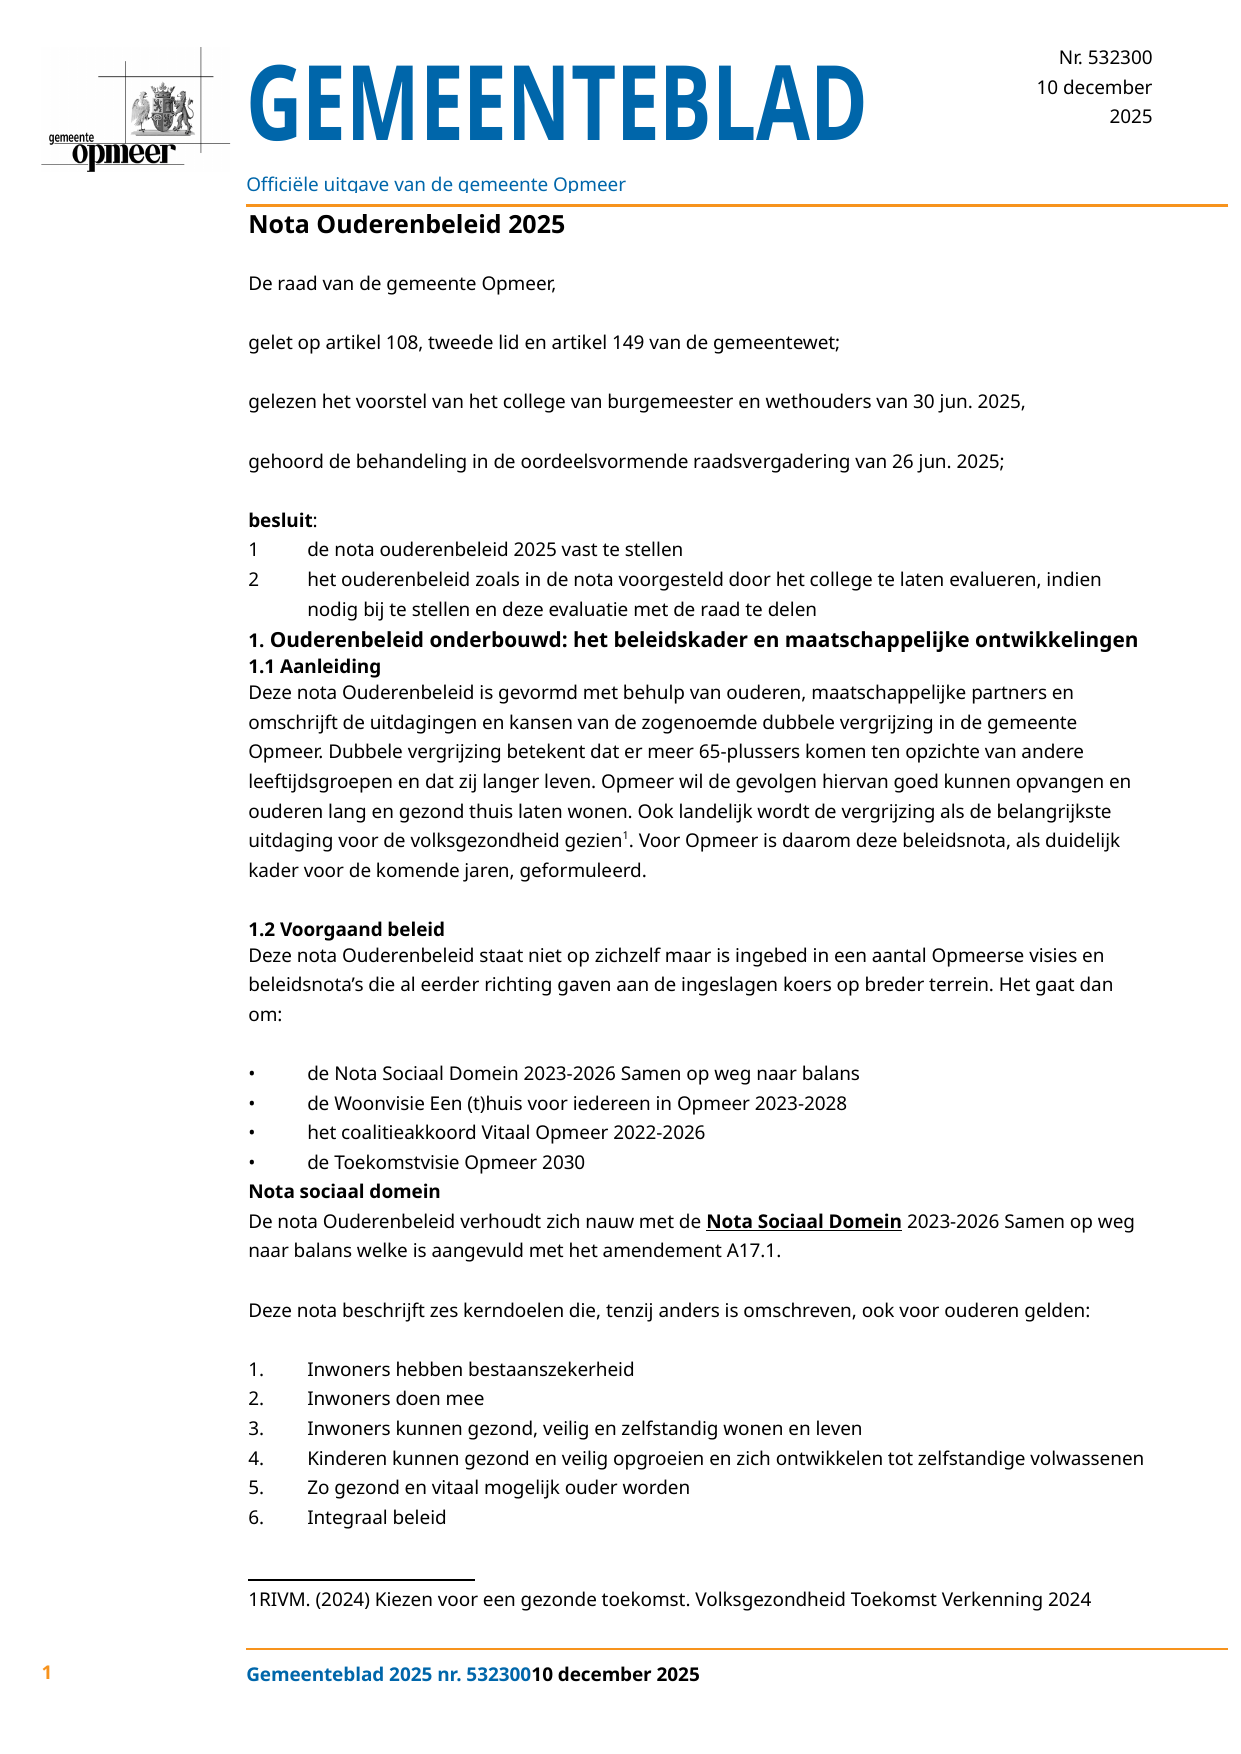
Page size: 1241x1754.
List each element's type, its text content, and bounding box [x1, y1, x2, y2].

text De nota Ouderenbeleid verhoudt zich nauw met de Nota Sociaal Domein 2023-2026 Samen op weg naar balans welke is aangevuld met het amendement A17.1. [248, 1208, 1152, 1263]
list Kinderen kunnen gezond en veilig opgroeien en zich ontwikkelen tot zelfstandige volwassenen [248, 1445, 1152, 1471]
text gelezen het voorstel van het college van burgemeester en wethouders van 30 jun. 2025, [248, 389, 1152, 414]
text gehoord de behandeling in de oordeelsvormende raadsvergadering van 26 jun. 2025; [248, 448, 1152, 473]
text 1.1 Aanleiding [248, 654, 1152, 679]
text Deze nota Ouderenbeleid staat niet op zichzelf maar is ingebed in een aantal Opmeerse visies en beleidsnota’s die al eerder richting gaven aan de ingeslagen koers op breder terrein. Het gaat dan om: [248, 942, 1152, 1027]
list Inwoners doen mee [248, 1386, 1152, 1411]
text De raad van de gemeente Opmeer, [248, 270, 1152, 296]
text Nota sociaal domein [248, 1178, 1152, 1204]
list het ouderenbeleid zoals in de nota voorgesteld door het college te laten evalueren, indien nodig bij te stellen en deze evaluatie met de raad te delen [248, 566, 1152, 621]
text RIVM. (2024) Kiezen voor een gezonde toekomst. Volksgezondheid Toekomst Verkenning 2024 [248, 1586, 1152, 1612]
list Zo gezond en vitaal mogelijk ouder worden [248, 1474, 1152, 1500]
text besluit: [248, 507, 1152, 533]
text Deze nota Ouderenbeleid is gevormd met behulp van ouderen, maatschappelijke partners en omschrijft de uitdagingen en kansen van de zogenoemde dubbele vergrijzing in de gemeente Opmeer. Dubbele vergrijzing betekent dat er meer 65-plussers komen ten opzichte van andere leeftijdsgroepen en dat zij langer leven. Opmeer wil de gevolgen hiervan goed kunnen opvangen en ouderen lang en gezond thuis laten wonen. Ook landelijk wordt de vergrijzing als de belangrijkste uitdaging voor de volksgezondheid gezien. Voor Opmeer is daarom deze beleidsnota, als duidelijk kader voor de komende jaren, geformuleerd. [248, 679, 1152, 883]
list Inwoners kunnen gezond, veilig en zelfstandig wonen en leven [248, 1415, 1152, 1441]
text Deze nota beschrijft zes kerndoelen die, tenzij anders is omschreven, ook voor ouderen gelden: [248, 1297, 1152, 1323]
list Inwoners hebben bestaanszekerheid [248, 1356, 1152, 1382]
list de Toekomstvisie Opmeer 2030 [248, 1149, 1152, 1175]
text 1. Ouderenbeleid onderbouwd: het beleidskader en maatschappelijke ontwikkelingen [248, 625, 1152, 654]
list het coalitieakkoord Vitaal Opmeer 2022-2026 [248, 1119, 1152, 1145]
text 1.2 Voorgaand beleid [248, 916, 1152, 942]
list de Nota Sociaal Domein 2023-2026 Samen op weg naar balans [248, 1060, 1152, 1086]
picture [41, 47, 231, 172]
text Nota Ouderenbeleid 2025 [248, 207, 1152, 241]
list de nota ouderenbeleid 2025 vast te stellen [248, 537, 1152, 562]
list de Woonvisie Een (t)huis voor iedereen in Opmeer 2023-2028 [248, 1090, 1152, 1116]
text gelet op artikel 108, tweede lid en artikel 149 van de gemeentewet; [248, 329, 1152, 355]
list Integraal beleid [248, 1504, 1152, 1530]
